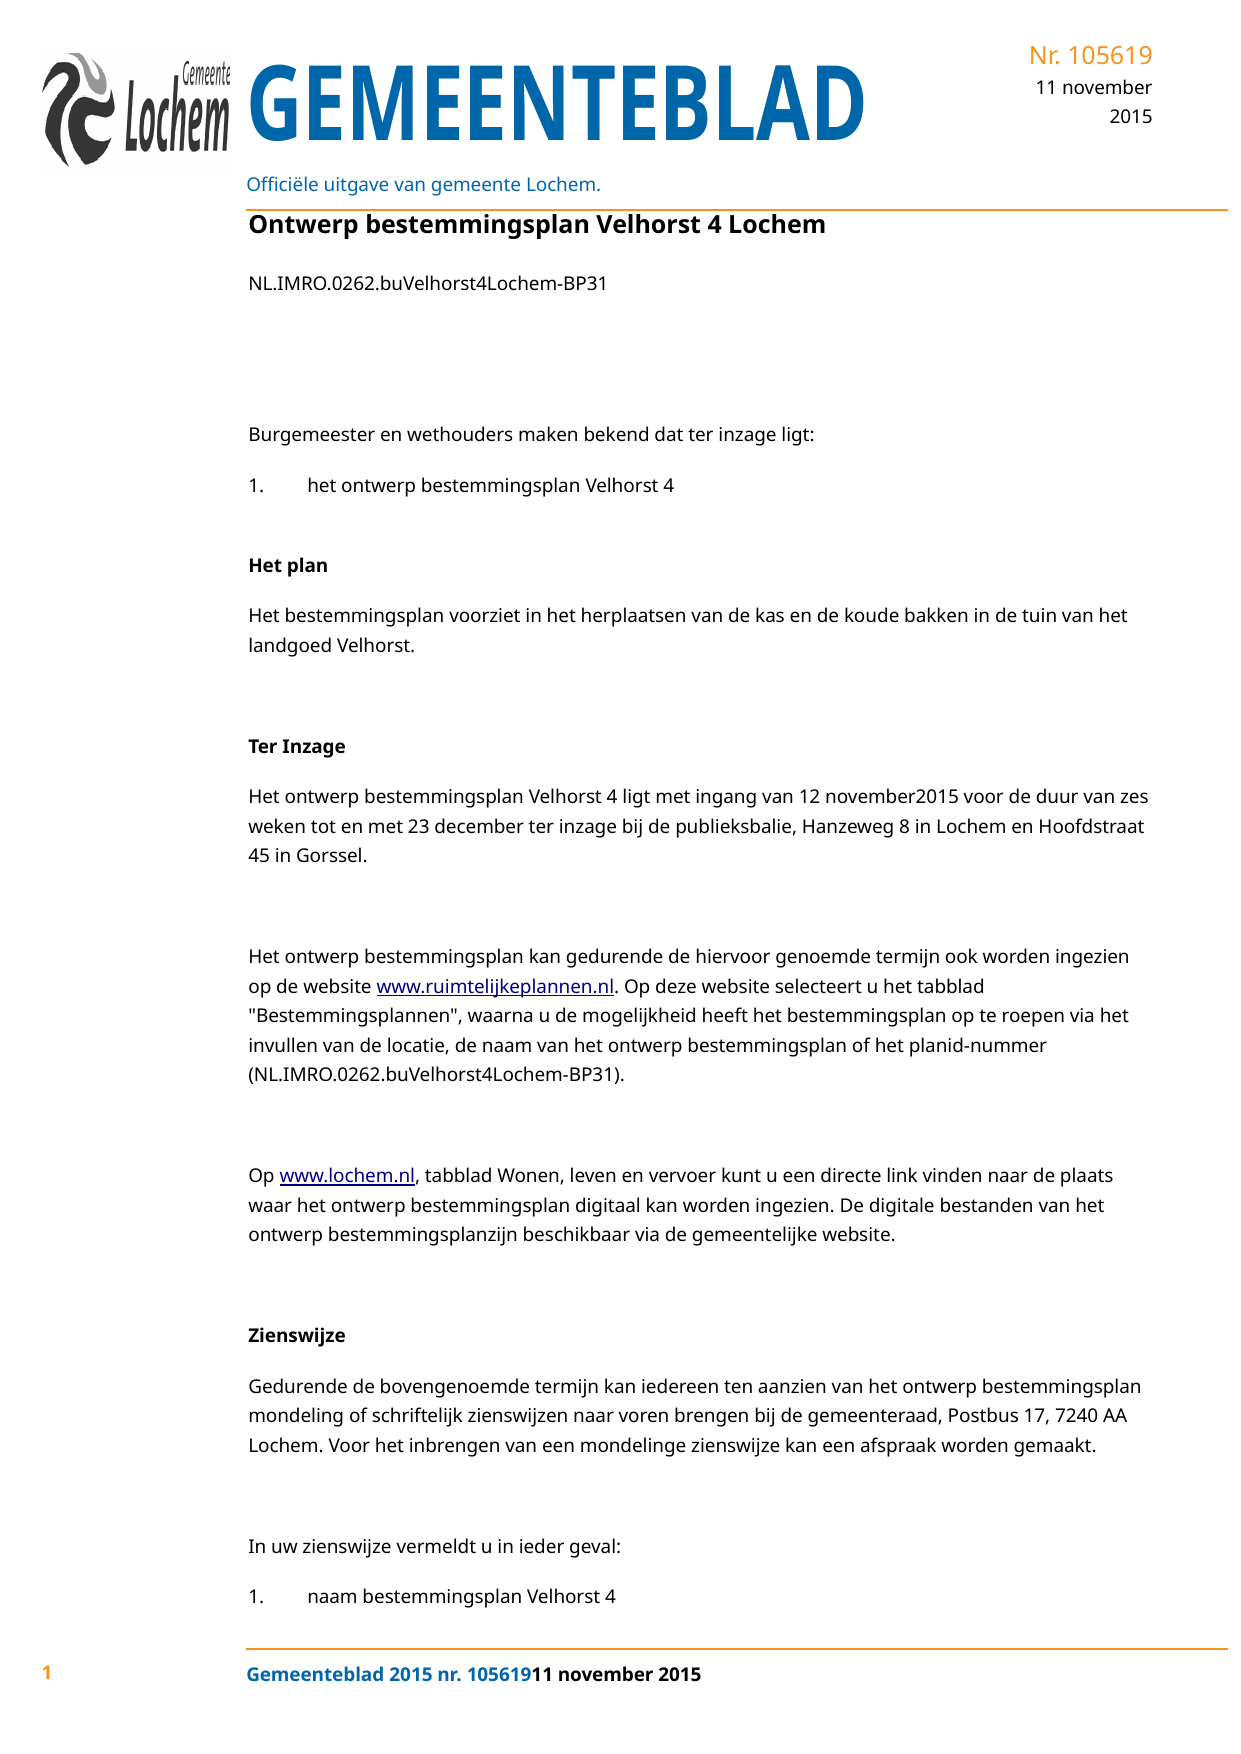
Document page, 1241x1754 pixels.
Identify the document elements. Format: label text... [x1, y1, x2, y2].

text NL.IMRO.0262.buVelhorst4Lochem-BP31 [248, 270, 1152, 296]
text Zienswijze [248, 1322, 1152, 1348]
list naam bestemmingsplan Velhorst 4 [248, 1583, 1152, 1609]
text Ontwerp bestemmingsplan Velhorst 4 Lochem [248, 211, 1152, 241]
text Ter Inzage [248, 733, 1152, 758]
text Het bestemmingsplan voorziet in het herplaatsen van de kas en de koude bakken in de tuin van het landgoed Velhorst. [248, 602, 1152, 658]
text Gedurende de bovengenoemde termijn kan iedereen ten aanzien van het ontwerp bestemmingsplan mondeling of schriftelijk zienswijzen naar voren brengen bij de gemeenteraad, Postbus 17, 7240 AA Lochem. Voor het inbrengen van een mondelinge zienswijze kan een afspraak worden gemaakt. [248, 1373, 1152, 1458]
text Het ontwerp bestemmingsplan kan gedurende de hiervoor genoemde termijn ook worden ingezien op de website www.ruimtelijkeplannen.nl. Op deze website selecteert u het tabblad "Bestemmingsplannen", waarna u de mogelijkheid heeft het bestemmingsplan op te roepen via het invullen van de locatie, de naam van het ontwerp bestemmingsplan of het planid-nummer (NL.IMRO.0262.buVelhorst4Lochem-BP31). [248, 943, 1152, 1087]
text Het ontwerp bestemmingsplan Velhorst 4 ligt met ingang van 12 november2015 voor de duur van zes weken tot en met 23 december ter inzage bij de publieksbalie, Hanzeweg 8 in Lochem en Hoofdstraat 45 in Gorssel. [248, 783, 1152, 868]
text Op www.lochem.nl, tabblad Wonen, leven en vervoer kunt u een directe link vinden naar de plaats waar het ontwerp bestemmingsplan digitaal kan worden ingezien. De digitale bestanden van het ontwerp bestemmingsplanzijn beschikbaar via de gemeentelijke website. [248, 1162, 1152, 1247]
text In uw zienswijze vermeldt u in ieder geval: [248, 1533, 1152, 1558]
list het ontwerp bestemmingsplan Velhorst 4 [248, 472, 1152, 498]
picture [41, 47, 231, 172]
text Burgemeester en wethouders maken bekend dat ter inzage ligt: [248, 422, 1152, 447]
text Het plan [248, 552, 1152, 578]
